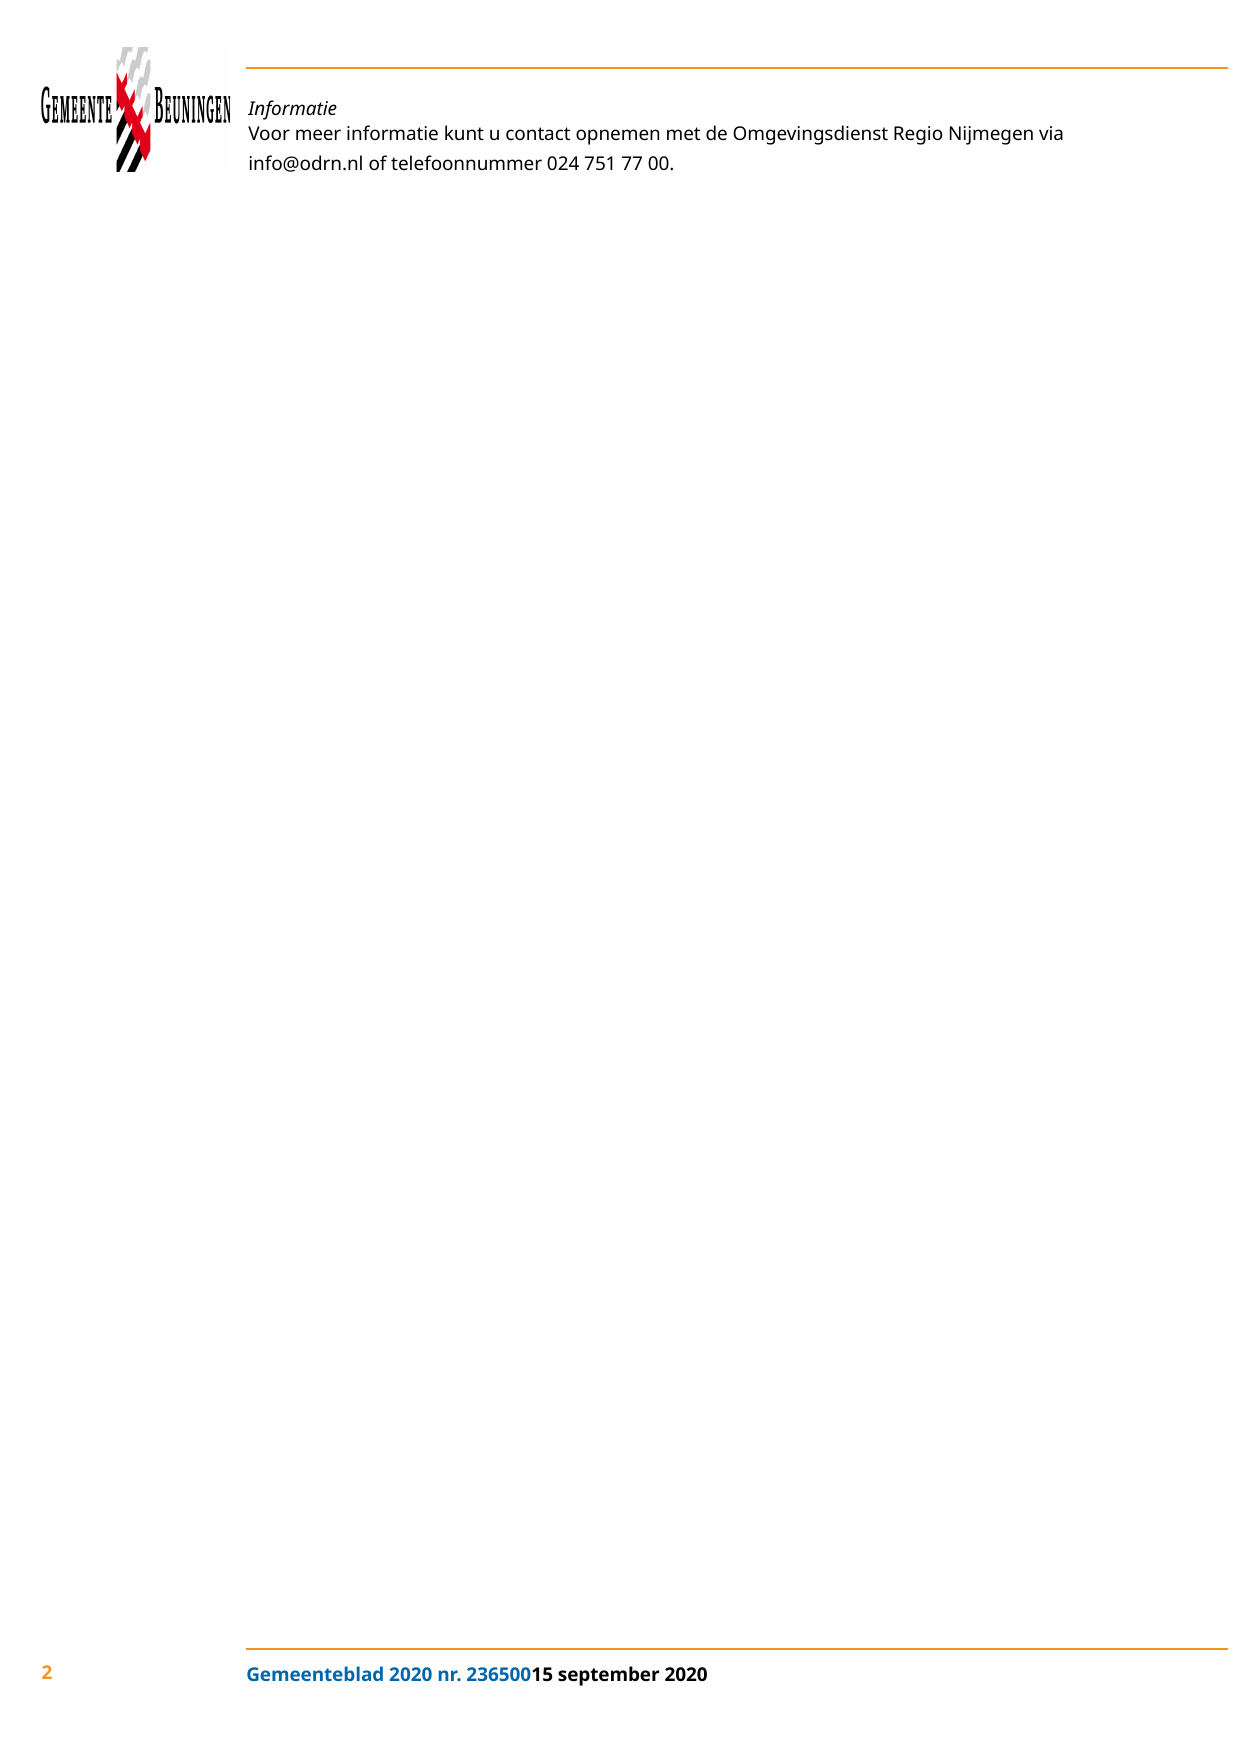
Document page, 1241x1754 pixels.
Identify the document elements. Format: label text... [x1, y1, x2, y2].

picture [41, 47, 231, 172]
text Informatie [248, 95, 1152, 121]
text Voor meer informatie kunt u contact opnemen met de Omgevingsdienst Regio Nijmegen via info@odrn.nl of telefoonnummer 024 751 77 00. [248, 121, 1152, 176]
